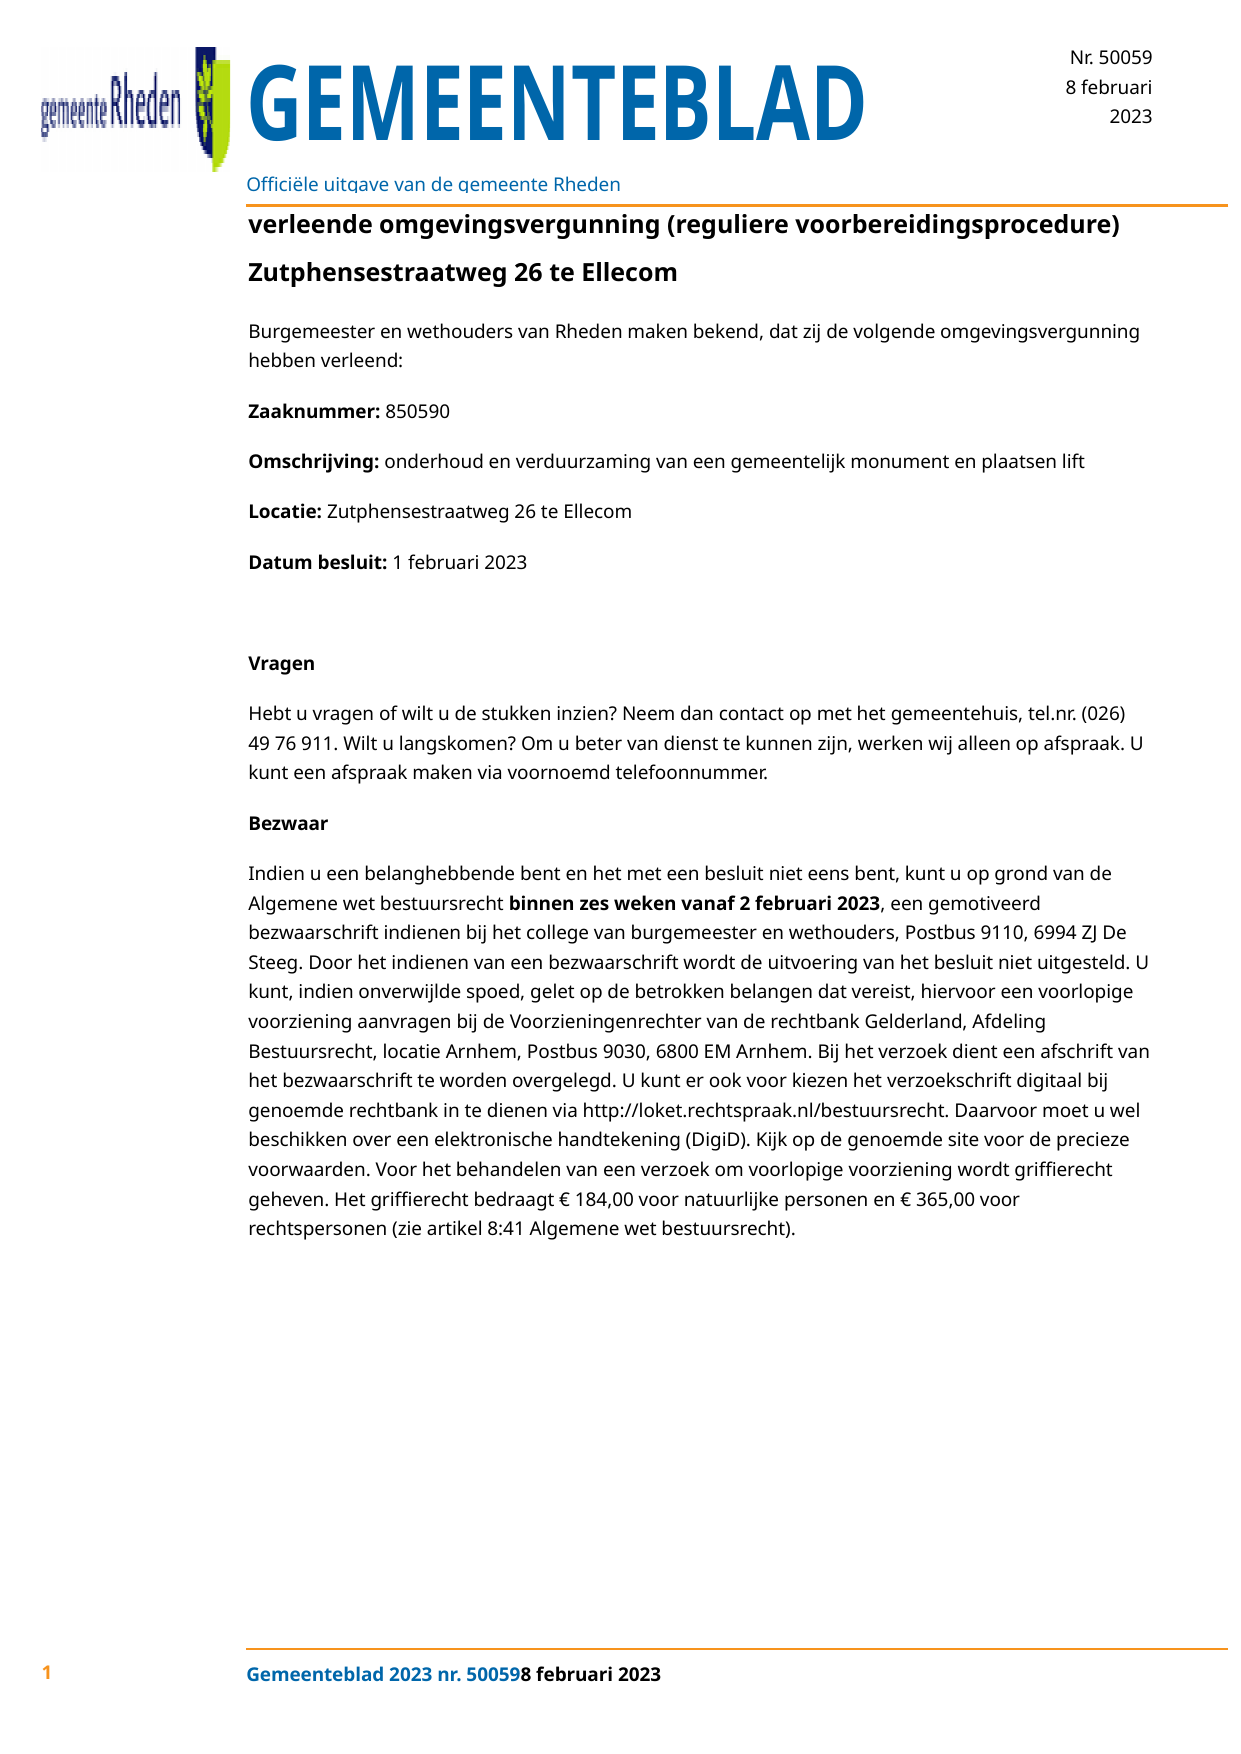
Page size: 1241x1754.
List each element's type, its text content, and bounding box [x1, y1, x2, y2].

text Zaaknummer: 850590 [248, 398, 1152, 424]
text verleende omgevingsvergunning (reguliere voorbereidingsprocedure) Zutphensestraatweg 26 te Ellecom [248, 207, 1152, 288]
text Bezwaar [248, 810, 1152, 836]
picture [41, 47, 231, 172]
text Vragen [248, 650, 1152, 676]
text Indien u een belanghebbende bent en het met een besluit niet eens bent, kunt u op grond van de Algemene wet bestuursrecht binnen zes weken vanaf 2 februari 2023, een gemotiveerd bezwaarschrift indienen bij het college van burgemeester en wethouders, Postbus 9110, 6994 ZJ De Steeg. Door het indienen van een bezwaarschrift wordt de uitvoering van het besluit niet uitgesteld. U kunt, indien onverwijlde spoed, gelet op de betrokken belangen dat vereist, hiervoor een voorlopige voorziening aanvragen bij de Voorzieningenrechter van de rechtbank Gelderland, Afdeling Bestuursrecht, locatie Arnhem, Postbus 9030, 6800 EM Arnhem. Bij het verzoek dient een afschrift van het bezwaarschrift te worden overgelegd. U kunt er ook voor kiezen het verzoekschrift digitaal bij genoemde rechtbank in te dienen via http://loket.rechtspraak.nl/bestuursrecht. Daarvoor moet u wel beschikken over een elektronische handtekening (DigiD). Kijk op de genoemde site voor de precieze voorwaarden. Voor het behandelen van een verzoek om voorlopige voorziening wordt griffierecht geheven. Het griffierecht bedraagt € 184,00 voor natuurlijke personen en € 365,00 voor rechtspersonen (zie artikel 8:41 Algemene wet bestuursrecht). [248, 860, 1152, 1241]
text Hebt u vragen of wilt u de stukken inzien? Neem dan contact op met het gemeentehuis, tel.nr. (026) 49 76 911. Wilt u langskomen? Om u beter van dienst te kunnen zijn, werken wij alleen op afspraak. U kunt een afspraak maken via voornoemd telefoonnummer. [248, 700, 1152, 785]
text Locatie: Zutphensestraatweg 26 te Ellecom [248, 499, 1152, 524]
text Datum besluit: 1 februari 2023 [248, 549, 1152, 575]
text Burgemeester en wethouders van Rheden maken bekend, dat zij de volgende omgevingsvergunning hebben verleend: [248, 318, 1152, 373]
text Omschrijving: onderhoud en verduurzaming van een gemeentelijk monument en plaatsen lift [248, 448, 1152, 474]
